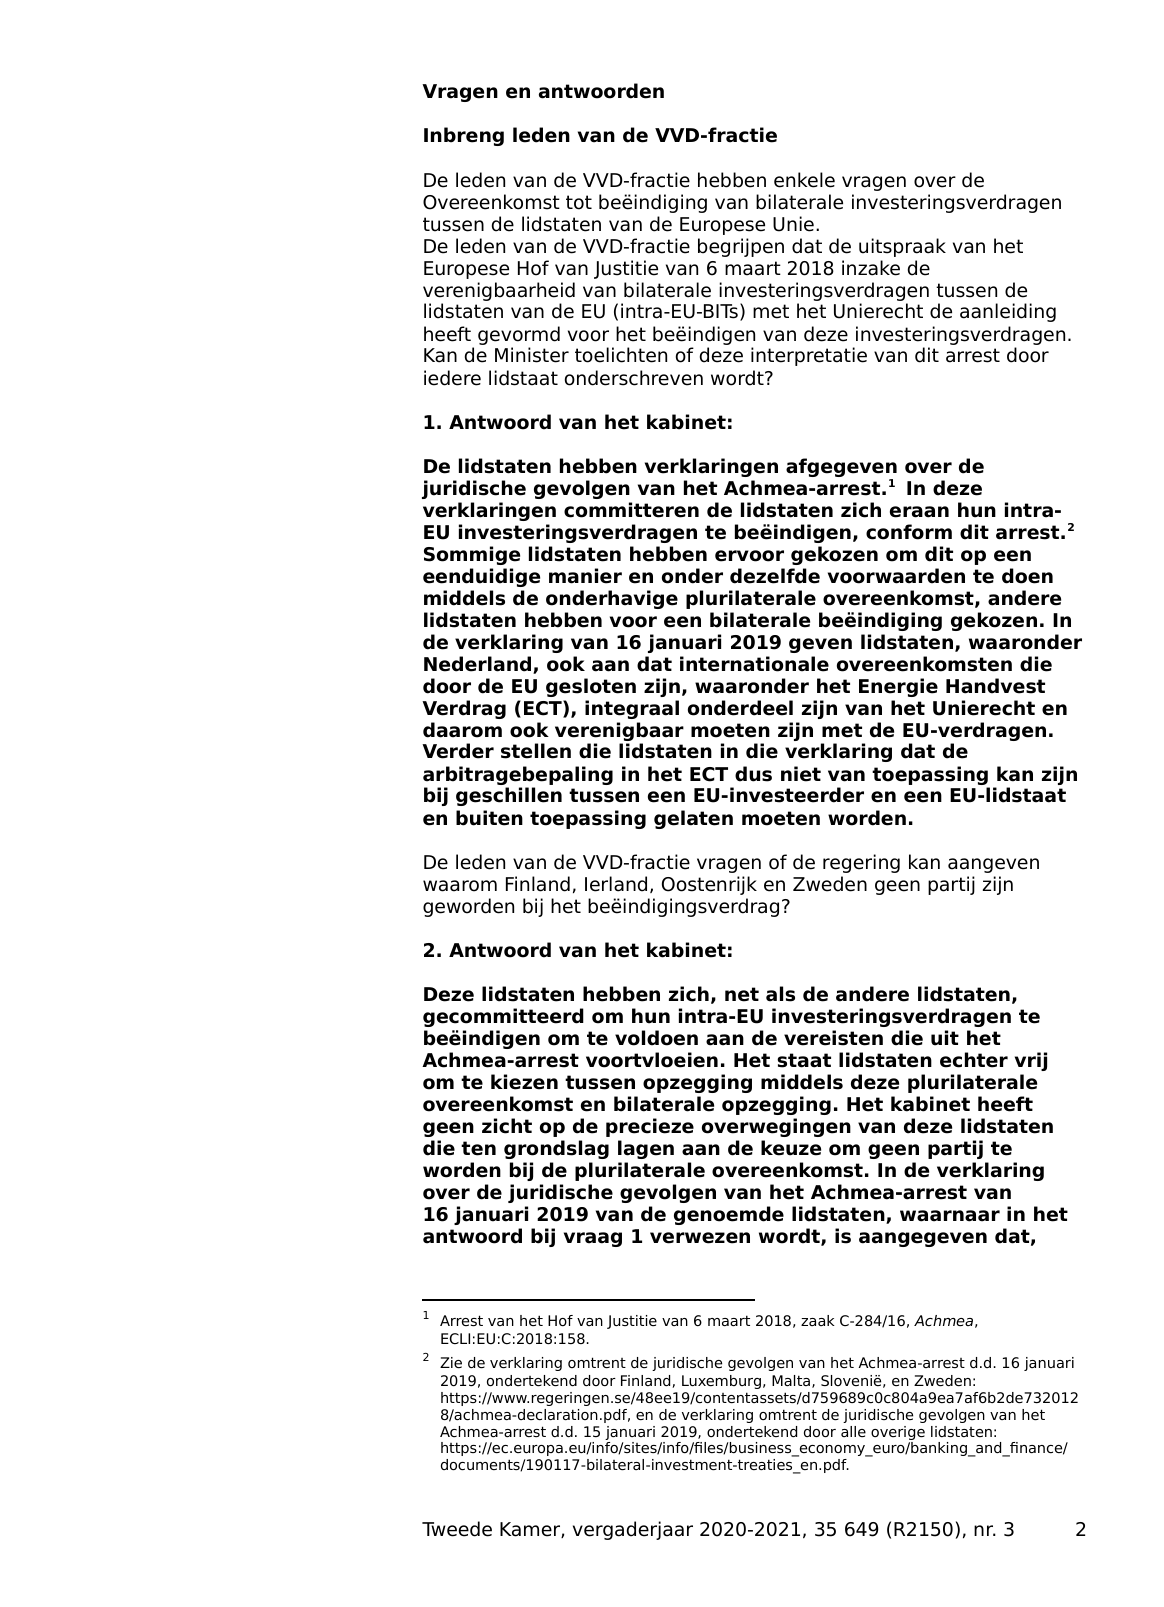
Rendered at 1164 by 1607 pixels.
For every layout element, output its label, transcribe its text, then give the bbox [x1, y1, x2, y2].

text Arrest van het Hof van Justitie van 6 maart 2018, zaak C-284/16, Achmea, ECLI:EU:C:2018:158. [422, 1309, 1087, 1348]
text 2. Antwoord van het kabinet: [422, 940, 1087, 962]
text Zie de verklaring omtrent de juridische gevolgen van het Achmea-arrest d.d. 16 januari 2019, ondertekend door Finland, Luxemburg, Malta, Slovenië, en Zweden: https://www.regeringen.se/48ee19/contentassets/d759689c0c804a9ea7af6b2de7320128/achmea-declaration.pdf, en de verklaring omtrent de juridische gevolgen van het Achmea-arrest d.d. 15 januari 2019, ondertekend door alle overige lidstaten: https://ec.europa.eu/info/sites/info/files/business_economy_euro/banking_and_finance/documents/190117-bilateral-investment-treaties_en.pdf. [422, 1351, 1087, 1474]
text De leden van de VVD-fractie vragen of de regering kan aangeven waarom Finland, Ierland, Oostenrijk en Zweden geen partij zijn geworden bij het beëindigingsverdrag? [422, 852, 1087, 917]
text 1. Antwoord van het kabinet: [422, 412, 1087, 433]
text Deze lidstaten hebben zich, net als de andere lidstaten, gecommitteerd om hun intra-EU investeringsverdragen te beëindigen om te voldoen aan de vereisten die uit het Achmea-arrest voortvloeien. Het staat lidstaten echter vrij om te kiezen tussen opzegging middels deze plurilaterale overeenkomst en bilaterale opzegging. Het kabinet heeft geen zicht op de precieze overwegingen van deze lidstaten die ten grondslag lagen aan de keuze om geen partij te worden bij de plurilaterale overeenkomst. In de verklaring over de juridische gevolgen van het Achmea-arrest van 16 januari 2019 van de genoemde lidstaten, waarnaar in het antwoord bij vraag 1 verwezen wordt, is aangegeven dat, [422, 984, 1087, 1248]
subtitle Inbreng leden van de VVD-fractie [422, 125, 1087, 147]
text De leden van de VVD-fractie begrijpen dat de uitspraak van het Europese Hof van Justitie van 6 maart 2018 inzake de verenigbaarheid van bilaterale investeringsverdragen tussen de lidstaten van de EU (intra-EU-BITs) met het Unierecht de aanleiding heeft gevormd voor het beëindigen van deze investeringsverdragen. Kan de Minister toelichten of deze interpretatie van dit arrest door iedere lidstaat onderschreven wordt? [422, 236, 1087, 389]
subtitle Vragen en antwoorden [422, 81, 1087, 103]
text De lidstaten hebben verklaringen afgegeven over de juridische gevolgen van het Achmea-arrest. In deze verklaringen committeren de lidstaten zich eraan hun intra-EU investeringsverdragen te beëindigen, conform dit arrest. Sommige lidstaten hebben ervoor gekozen om dit op een eenduidige manier en onder dezelfde voorwaarden te doen middels de onderhavige plurilaterale overeenkomst, andere lidstaten hebben voor een bilaterale beëindiging gekozen. In de verklaring van 16 januari 2019 geven lidstaten, waaronder Nederland, ook aan dat internationale overeenkomsten die door de EU gesloten zijn, waaronder het Energie Handvest Verdrag (ECT), integraal onderdeel zijn van het Unierecht en daarom ook verenigbaar moeten zijn met de EU-verdragen. Verder stellen die lidstaten in die verklaring dat de arbitragebepaling in het ECT dus niet van toepassing kan zijn bij geschillen tussen een EU-investeerder en een EU-lidstaat en buiten toepassing gelaten moeten worden. [422, 456, 1087, 829]
text De leden van de VVD-fractie hebben enkele vragen over de Overeenkomst tot beëindiging van bilaterale investeringsverdragen tussen de lidstaten van de Europese Unie. [422, 169, 1087, 236]
